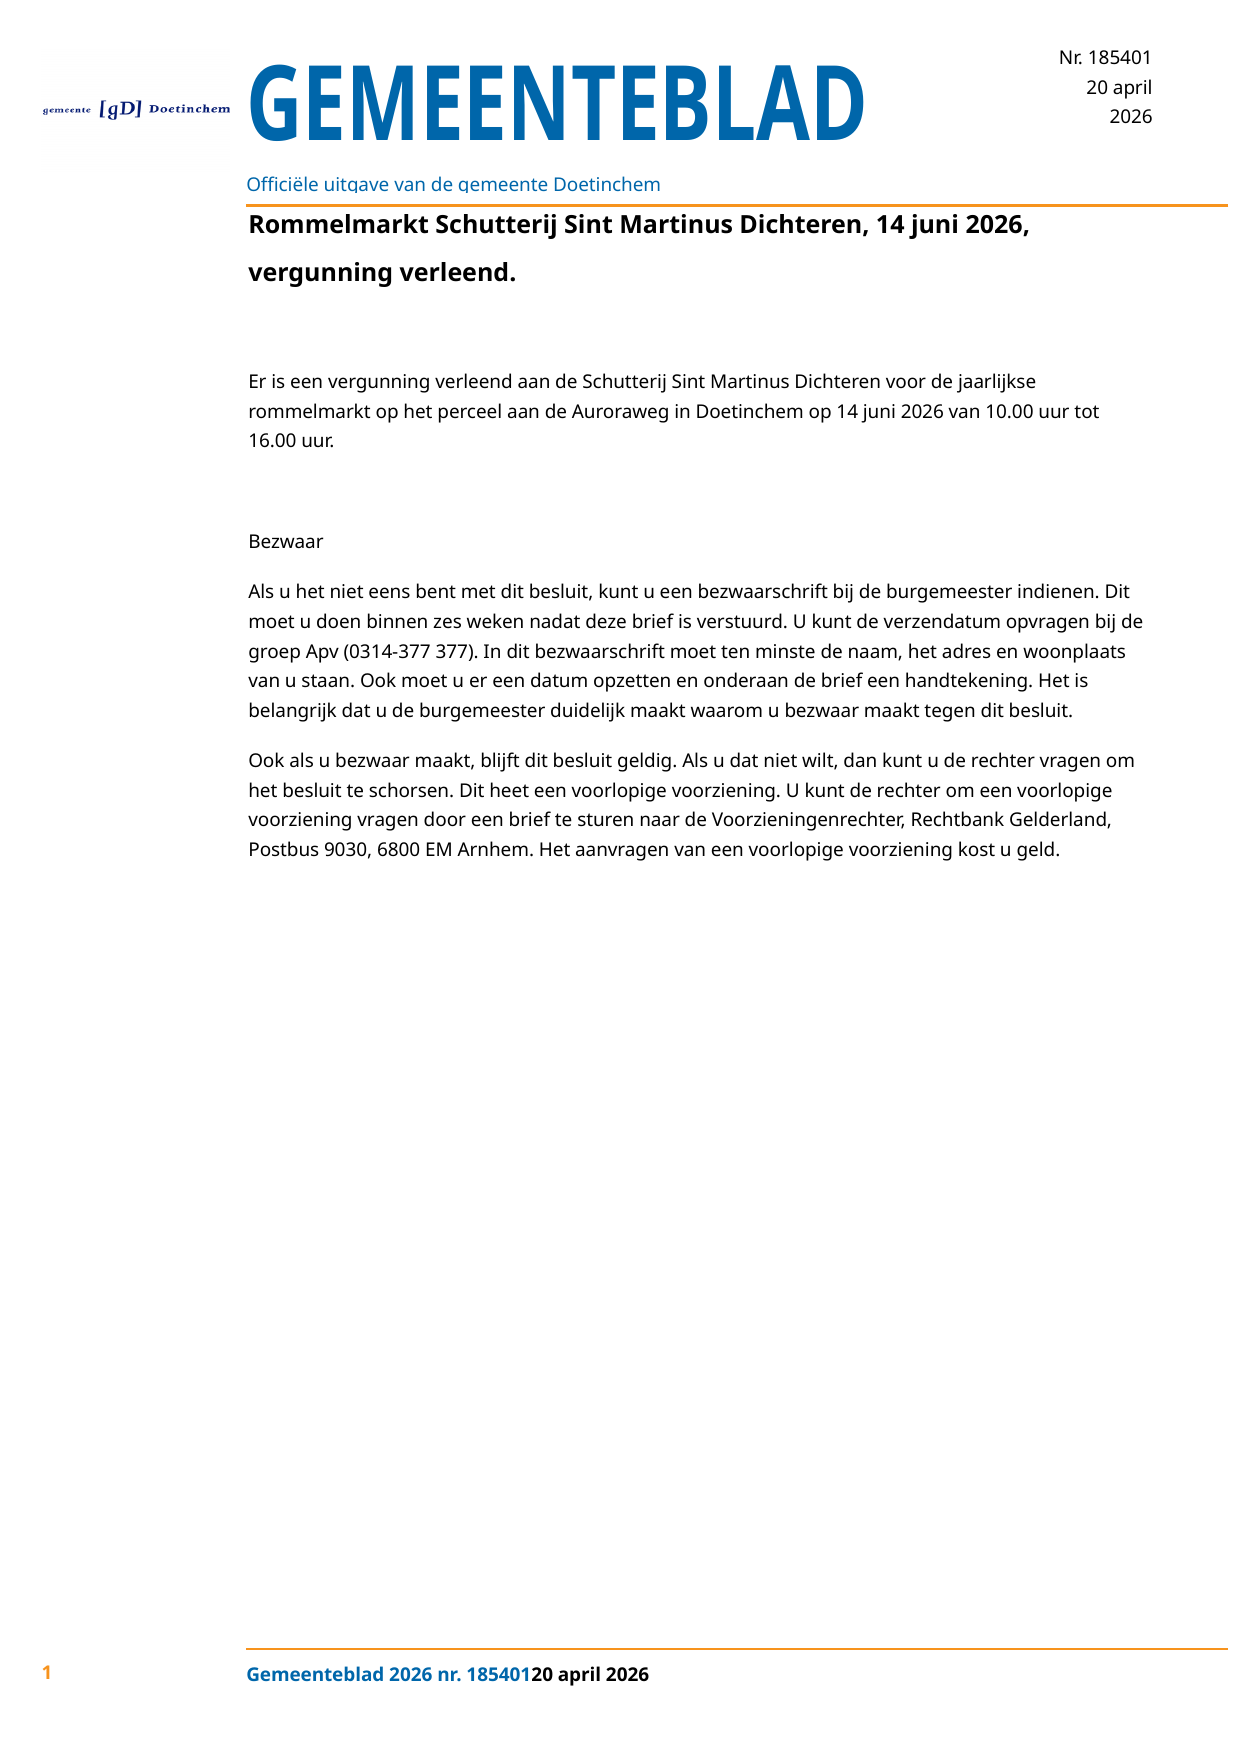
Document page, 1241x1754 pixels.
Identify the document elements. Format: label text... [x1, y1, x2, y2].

text Rommelmarkt Schutterij Sint Martinus Dichteren, 14 juni 2026, vergunning verleend. [248, 207, 1152, 288]
picture [41, 47, 231, 172]
text Er is een vergunning verleend aan de Schutterij Sint Martinus Dichteren voor de jaarlijkse rommelmarkt op het perceel aan de Auroraweg in Doetinchem op 14 juni 2026 van 10.00 uur tot 16.00 uur. [248, 368, 1152, 453]
text Ook als u bezwaar maakt, blijft dit besluit geldig. Als u dat niet wilt, dan kunt u de rechter vragen om het besluit te schorsen. Dit heet een voorlopige voorziening. U kunt de rechter om een voorlopige voorziening vragen door een brief te sturen naar de Voorzieningenrechter, Rechtbank Gelderland, Postbus 9030, 6800 EM Arnhem. Het aanvragen van een voorlopige voorziening kost u geld. [248, 747, 1152, 862]
text Bezwaar [248, 528, 1152, 554]
text Als u het niet eens bent met dit besluit, kunt u een bezwaarschrift bij de burgemeester indienen. Dit moet u doen binnen zes weken nadat deze brief is verstuurd. U kunt de verzendatum opvragen bij de groep Apv (0314-377 377). In dit bezwaarschrift moet ten minste de naam, het adres en woonplaats van u staan. Ook moet u er een datum opzetten en onderaan de brief een handtekening. Het is belangrijk dat u de burgemeester duidelijk maakt waarom u bezwaar maakt tegen dit besluit. [248, 579, 1152, 723]
